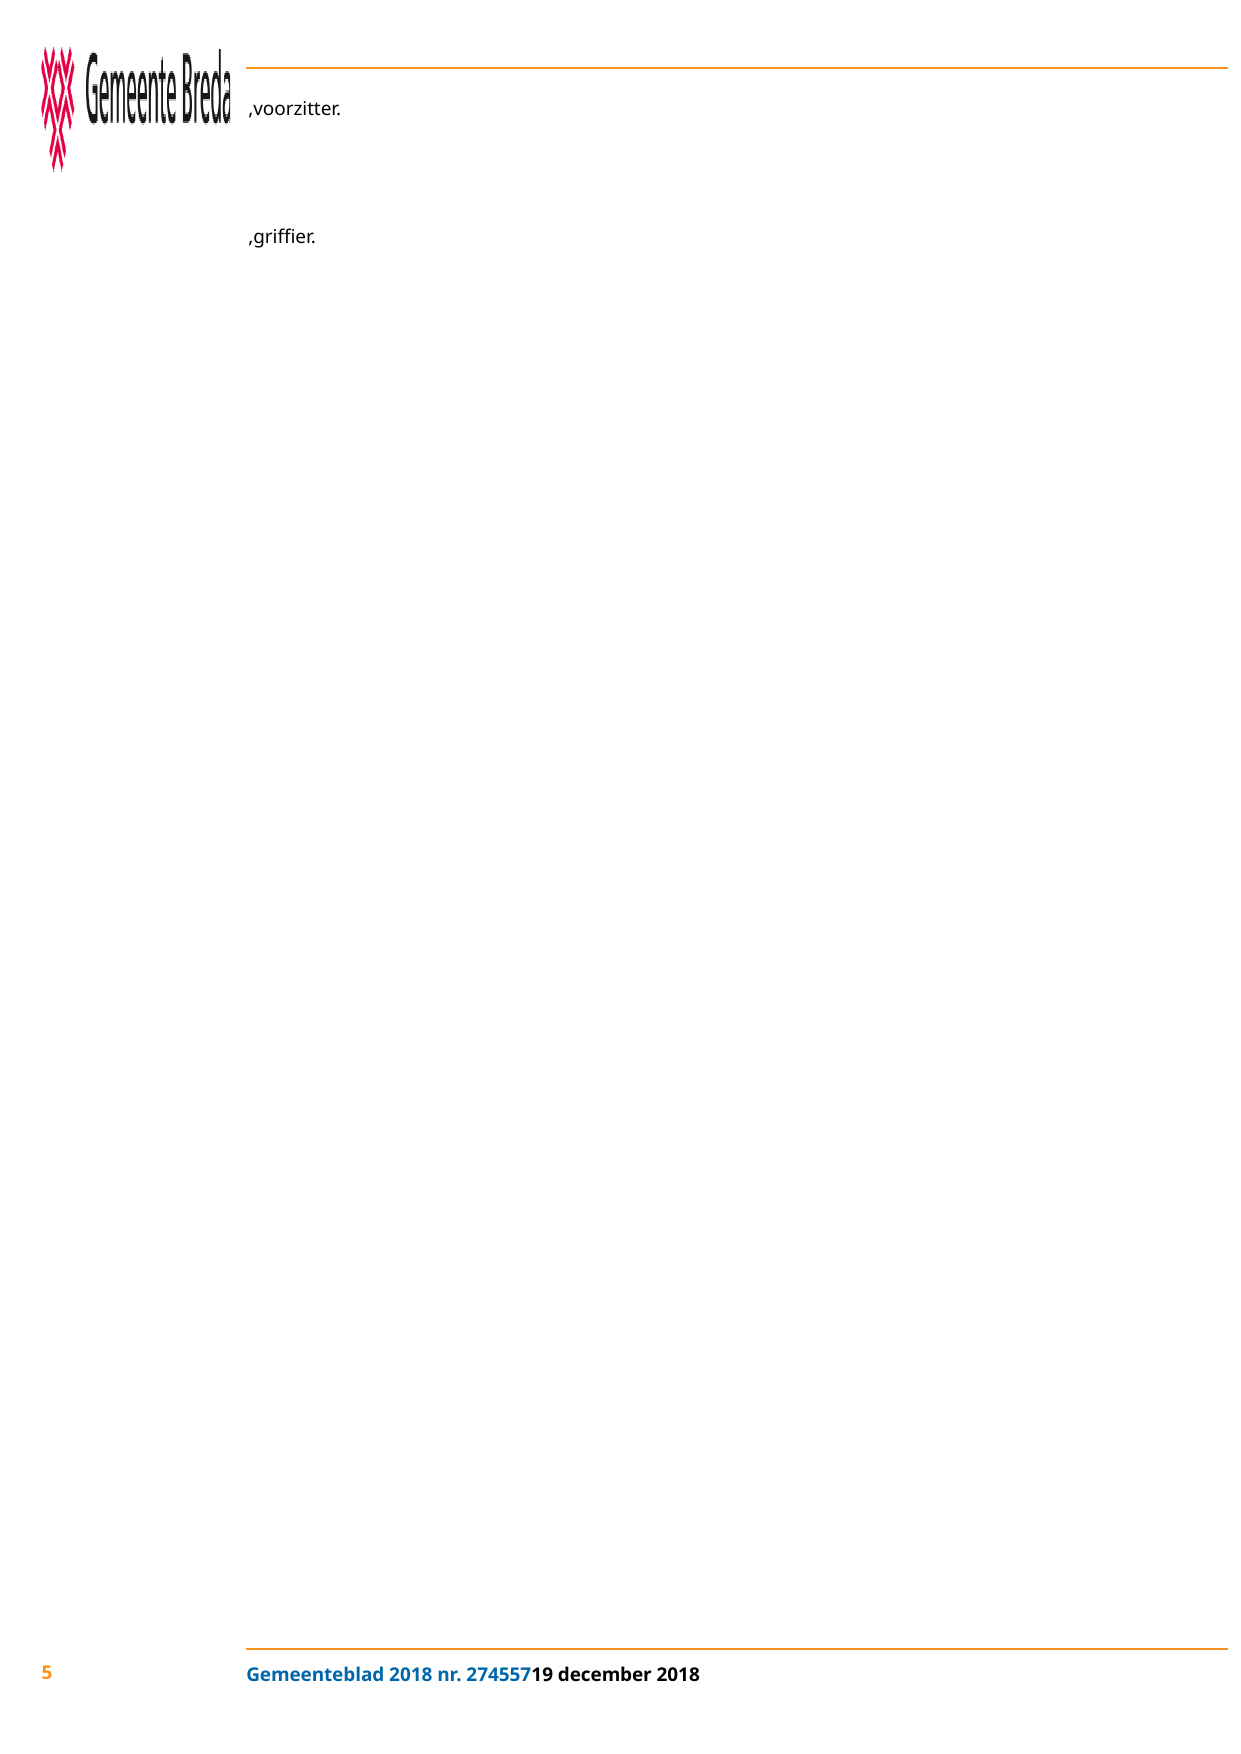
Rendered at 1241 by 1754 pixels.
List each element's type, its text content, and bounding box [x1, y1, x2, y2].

text ,voorzitter. [248, 95, 1152, 121]
picture [41, 47, 231, 172]
text ,griffier. [248, 223, 1152, 249]
